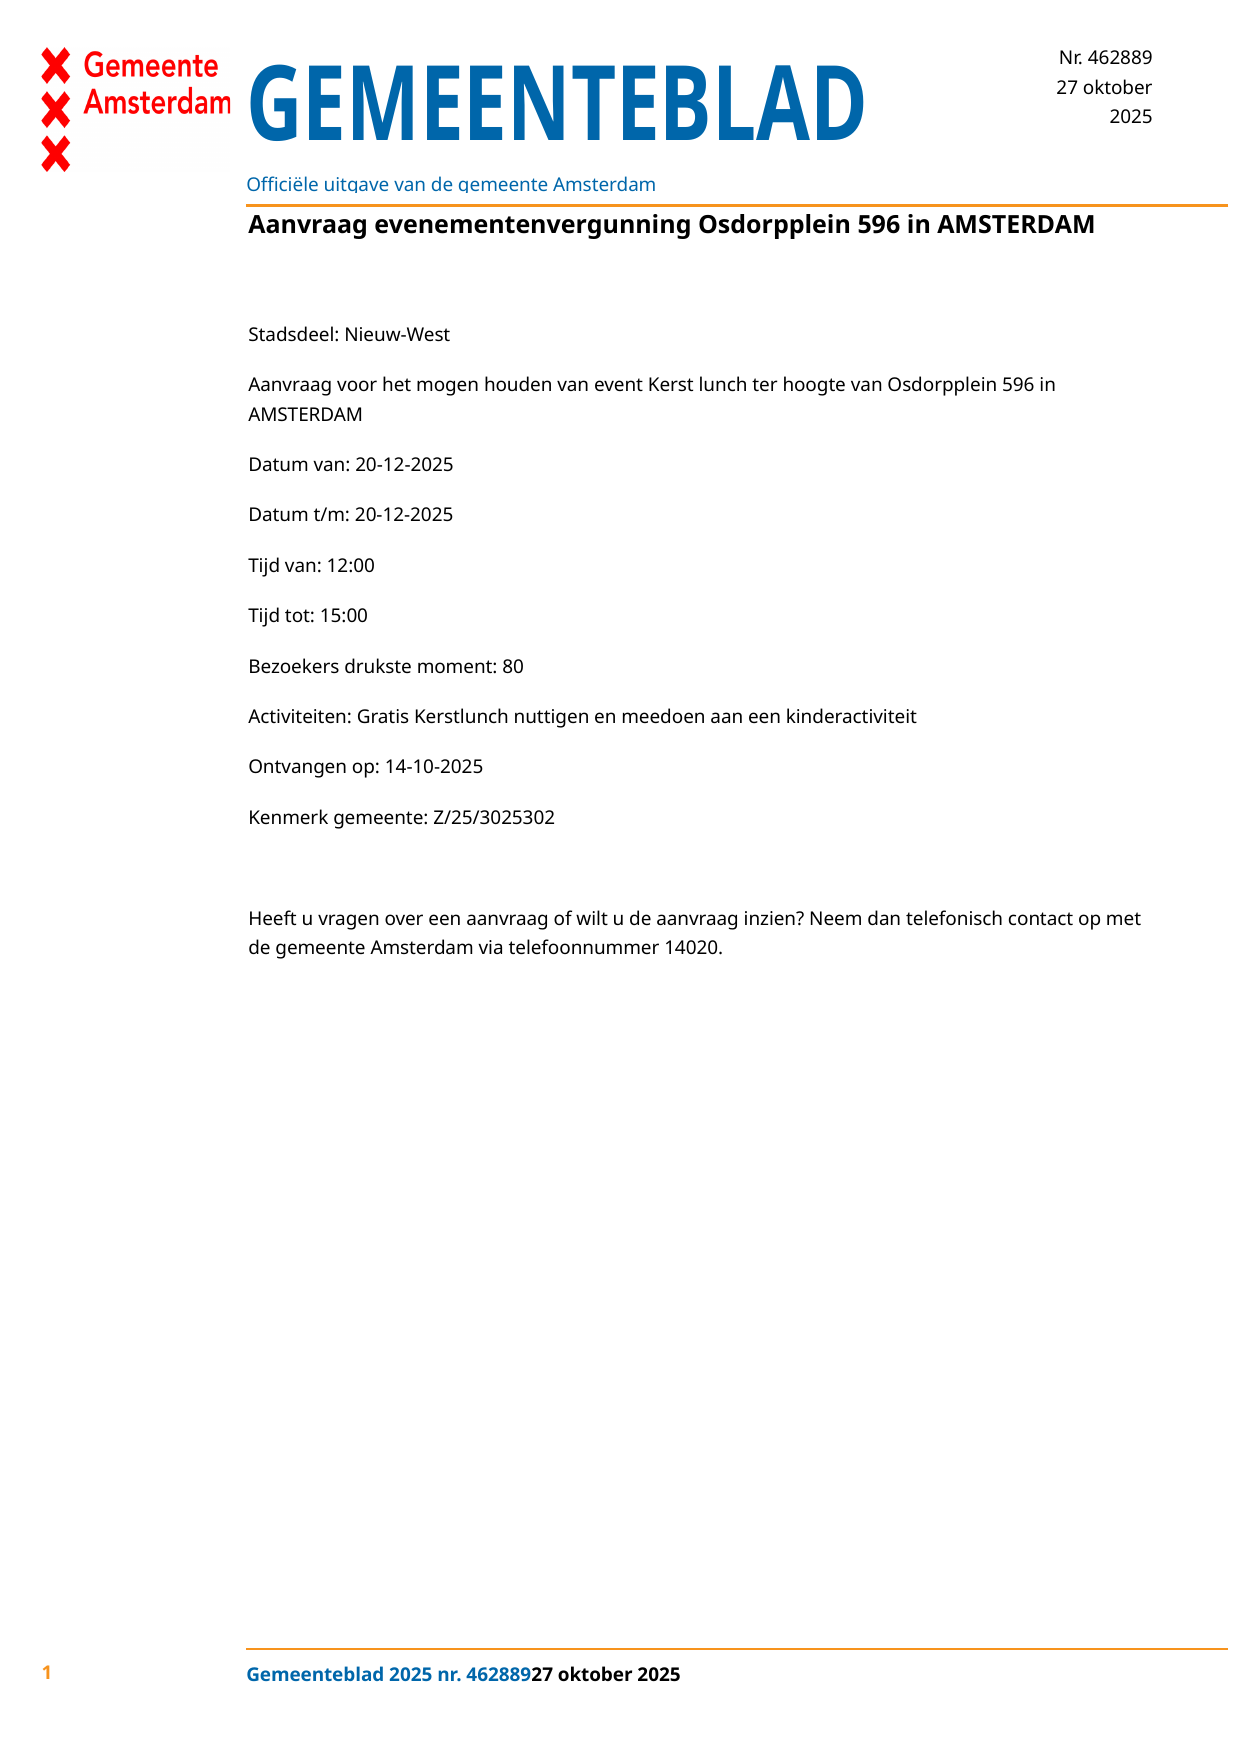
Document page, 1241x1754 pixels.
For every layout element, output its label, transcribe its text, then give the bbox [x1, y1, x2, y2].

text Activiteiten: Gratis Kerstlunch nuttigen en meedoen aan een kinderactiviteit [248, 703, 1152, 729]
text Heeft u vragen over een aanvraag of wilt u de aanvraag inzien? Neem dan telefonisch contact op met de gemeente Amsterdam via telefoonnummer 14020. [248, 905, 1152, 960]
text Ontvangen op: 14-10-2025 [248, 754, 1152, 779]
text Stadsdeel: Nieuw-West [248, 321, 1152, 346]
picture [41, 47, 231, 172]
text Kenmerk gemeente: Z/25/3025302 [248, 804, 1152, 830]
text Aanvraag voor het mogen houden van event Kerst lunch ter hoogte van Osdorpplein 596 in AMSTERDAM [248, 371, 1152, 426]
text Datum t/m: 20-12-2025 [248, 502, 1152, 527]
text Datum van: 20-12-2025 [248, 451, 1152, 477]
text Bezoekers drukste moment: 80 [248, 653, 1152, 678]
text Tijd van: 12:00 [248, 552, 1152, 578]
text Tijd tot: 15:00 [248, 602, 1152, 628]
text Aanvraag evenementenvergunning Osdorpplein 596 in AMSTERDAM [248, 207, 1152, 241]
